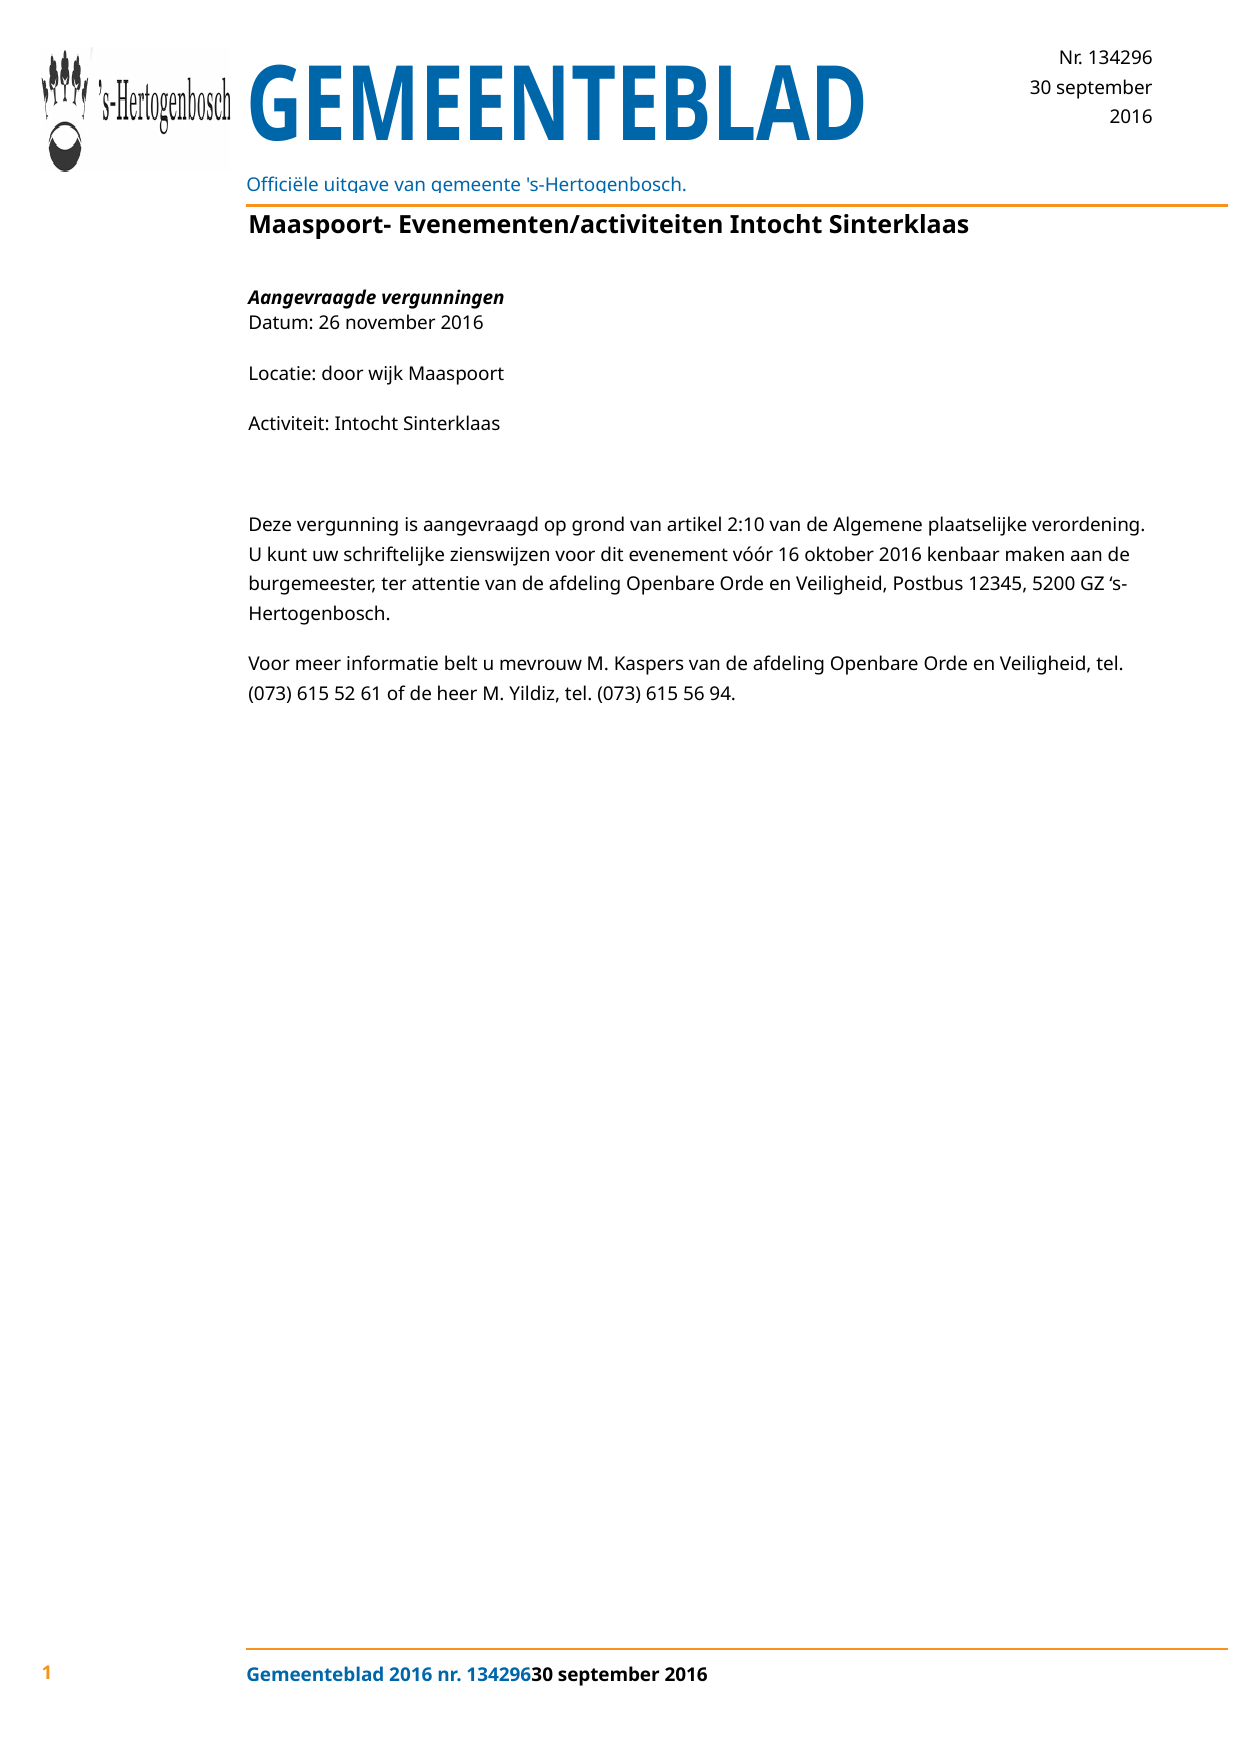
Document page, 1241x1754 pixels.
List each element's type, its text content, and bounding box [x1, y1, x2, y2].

text Locatie: door wijk Maaspoort [248, 360, 1152, 386]
text Aangevraagde vergunningen [248, 284, 1152, 309]
text Activiteit: Intocht Sinterklaas [248, 410, 1152, 436]
picture [41, 47, 231, 172]
text Datum: 26 november 2016 [248, 309, 1152, 335]
text Maaspoort- Evenementen/activiteiten Intocht Sinterklaas [248, 207, 1152, 241]
text Deze vergunning is aangevraagd op grond van artikel 2:10 van de Algemene plaatselijke verordening. U kunt uw schriftelijke zienswijzen voor dit evenement vóór 16 oktober 2016 kenbaar maken aan de burgemeester, ter attentie van de afdeling Openbare Orde en Veiligheid, Postbus 12345, 5200 GZ ‘s-Hertogenbosch. [248, 511, 1152, 626]
text Voor meer informatie belt u mevrouw M. Kaspers van de afdeling Openbare Orde en Veiligheid, tel. (073) 615 52 61 of de heer M. Yildiz, tel. (073) 615 56 94. [248, 650, 1152, 706]
